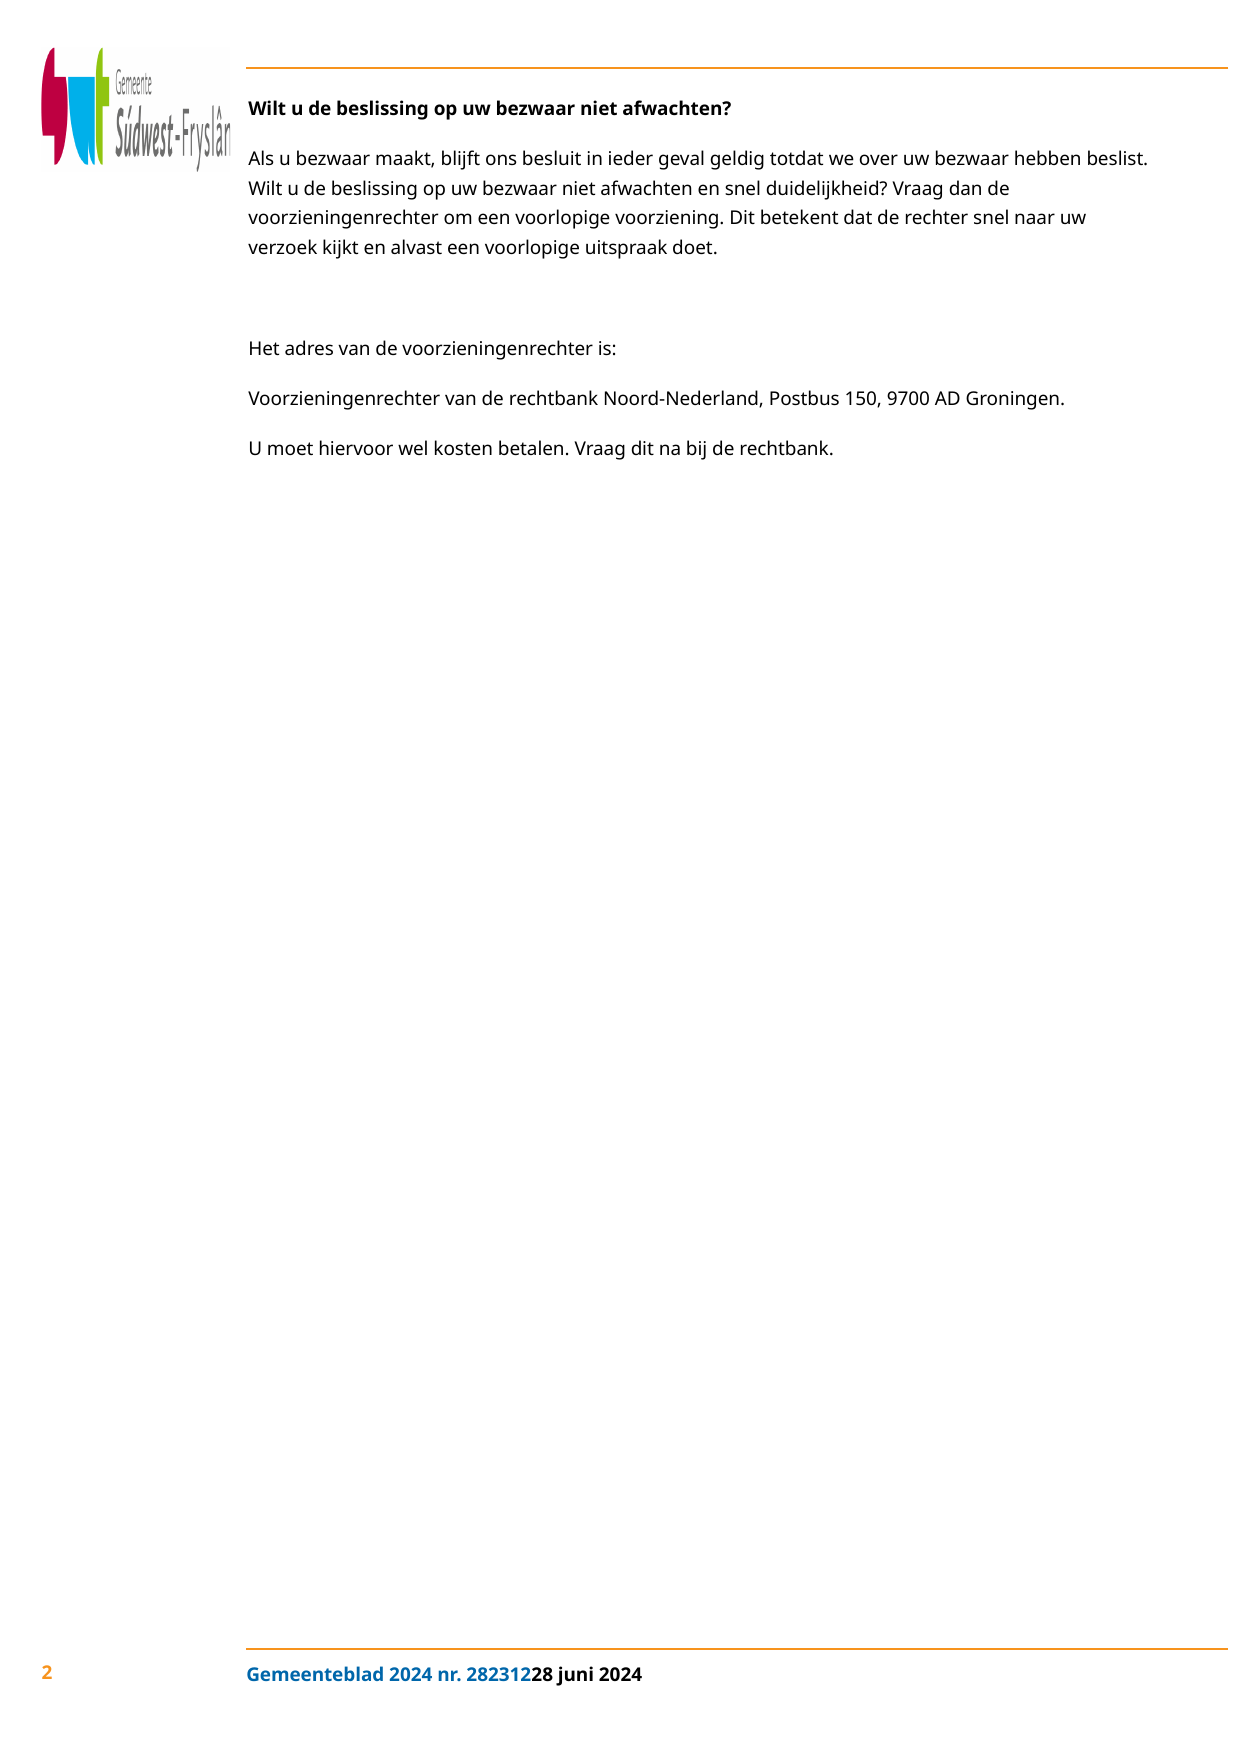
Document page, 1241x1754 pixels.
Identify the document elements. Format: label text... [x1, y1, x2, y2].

text Voorzieningenrechter van de rechtbank Noord-Nederland, Postbus 150, 9700 AD Groningen. [248, 385, 1152, 411]
text Het adres van de voorzieningenrechter is: [248, 335, 1152, 361]
text Als u bezwaar maakt, blijft ons besluit in ieder geval geldig totdat we over uw bezwaar hebben beslist. Wilt u de beslissing op uw bezwaar niet afwachten en snel duidelijkheid? Vraag dan de voorzieningenrechter om een voorlopige voorziening. Dit betekent dat de rechter snel naar uw verzoek kijkt en alvast een voorlopige uitspraak doet. [248, 145, 1152, 260]
text U moet hiervoor wel kosten betalen. Vraag dit na bij de rechtbank. [248, 436, 1152, 461]
text Wilt u de beslissing op uw bezwaar niet afwachten? [248, 95, 1152, 121]
picture [41, 47, 231, 172]
